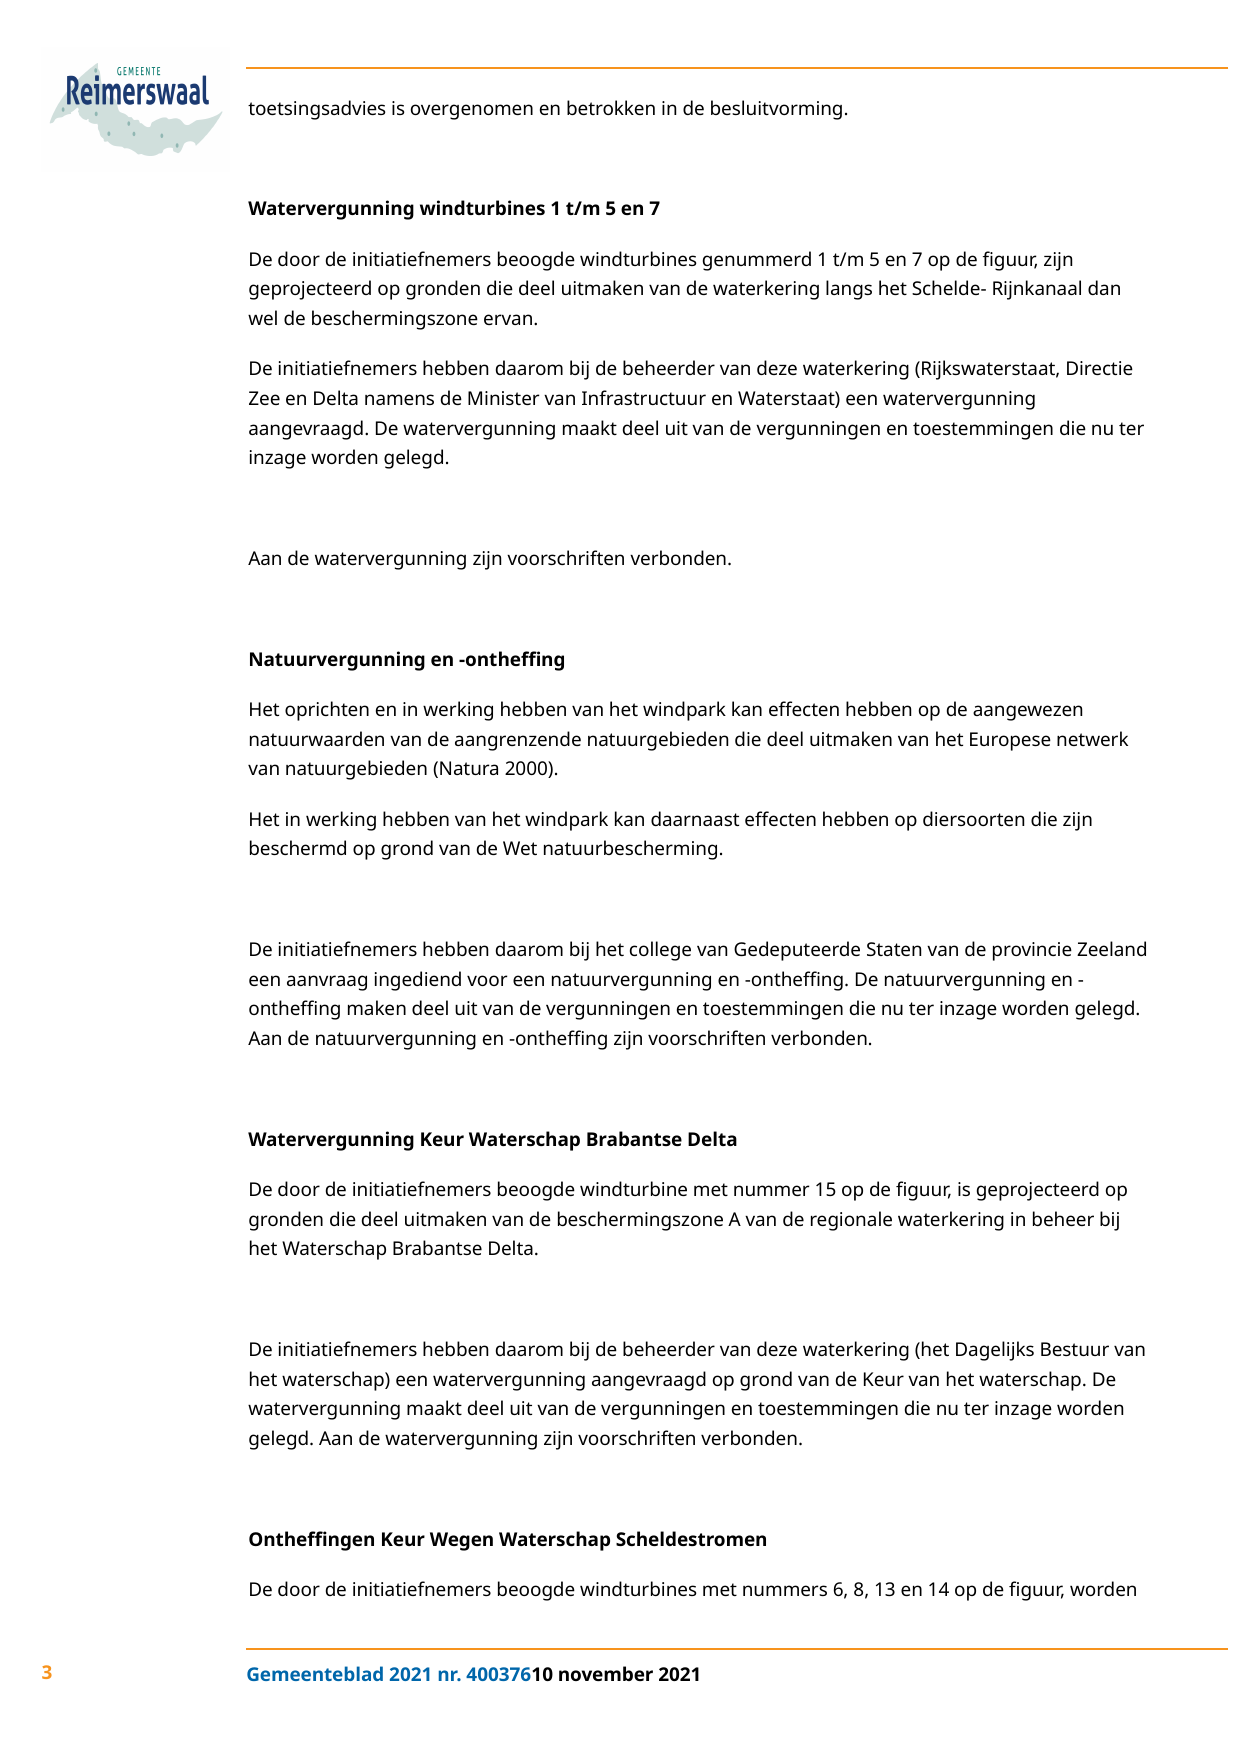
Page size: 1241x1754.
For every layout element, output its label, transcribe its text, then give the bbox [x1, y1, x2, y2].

text toetsingsadvies is overgenomen en betrokken in de besluitvorming. [248, 95, 1152, 121]
text Natuurvergunning en -ontheffing [248, 646, 1152, 672]
text Het oprichten en in werking hebben van het windpark kan effecten hebben op de aangewezen natuurwaarden van de aangrenzende natuurgebieden die deel uitmaken van het Europese netwerk van natuurgebieden (Natura 2000). [248, 696, 1152, 781]
text Watervergunning Keur Waterschap Brabantse Delta [248, 1126, 1152, 1152]
text Aan de watervergunning zijn voorschriften verbonden. [248, 545, 1152, 571]
text Het in werking hebben van het windpark kan daarnaast effecten hebben op diersoorten die zijn beschermd op grond van de Wet natuurbescherming. [248, 806, 1152, 861]
text De initiatiefnemers hebben daarom bij de beheerder van deze waterkering (Rijkswaterstaat, Directie Zee en Delta namens de Minister van Infrastructuur en Waterstaat) een watervergunning aangevraagd. De watervergunning maakt deel uit van de vergunningen en toestemmingen die nu ter inzage worden gelegd. [248, 356, 1152, 470]
text De door de initiatiefnemers beoogde windturbines met nummers 6, 8, 13 en 14 op de figuur, worden [248, 1576, 1152, 1602]
text De initiatiefnemers hebben daarom bij de beheerder van deze waterkering (het Dagelijks Bestuur van het waterschap) een watervergunning aangevraagd op grond van de Keur van het waterschap. De watervergunning maakt deel uit van de vergunningen en toestemmingen die nu ter inzage worden gelegd. Aan de watervergunning zijn voorschriften verbonden. [248, 1336, 1152, 1451]
text Ontheffingen Keur Wegen Waterschap Scheldestromen [248, 1526, 1152, 1552]
text Watervergunning windturbines 1 t/m 5 en 7 [248, 196, 1152, 221]
text De door de initiatiefnemers beoogde windturbine met nummer 15 op de figuur, is geprojecteerd op gronden die deel uitmaken van de beschermingszone A van de regionale waterkering in beheer bij het Waterschap Brabantse Delta. [248, 1176, 1152, 1261]
text De initiatiefnemers hebben daarom bij het college van Gedeputeerde Staten van de provincie Zeeland een aanvraag ingediend voor een natuurvergunning en -ontheffing. De natuurvergunning en -ontheffing maken deel uit van de vergunningen en toestemmingen die nu ter inzage worden gelegd. Aan de natuurvergunning en -ontheffing zijn voorschriften verbonden. [248, 936, 1152, 1051]
text De door de initiatiefnemers beoogde windturbines genummerd 1 t/m 5 en 7 op de figuur, zijn geprojecteerd op gronden die deel uitmaken van de waterkering langs het Schelde- Rijnkanaal dan wel de beschermingszone ervan. [248, 246, 1152, 331]
picture [41, 47, 231, 172]
